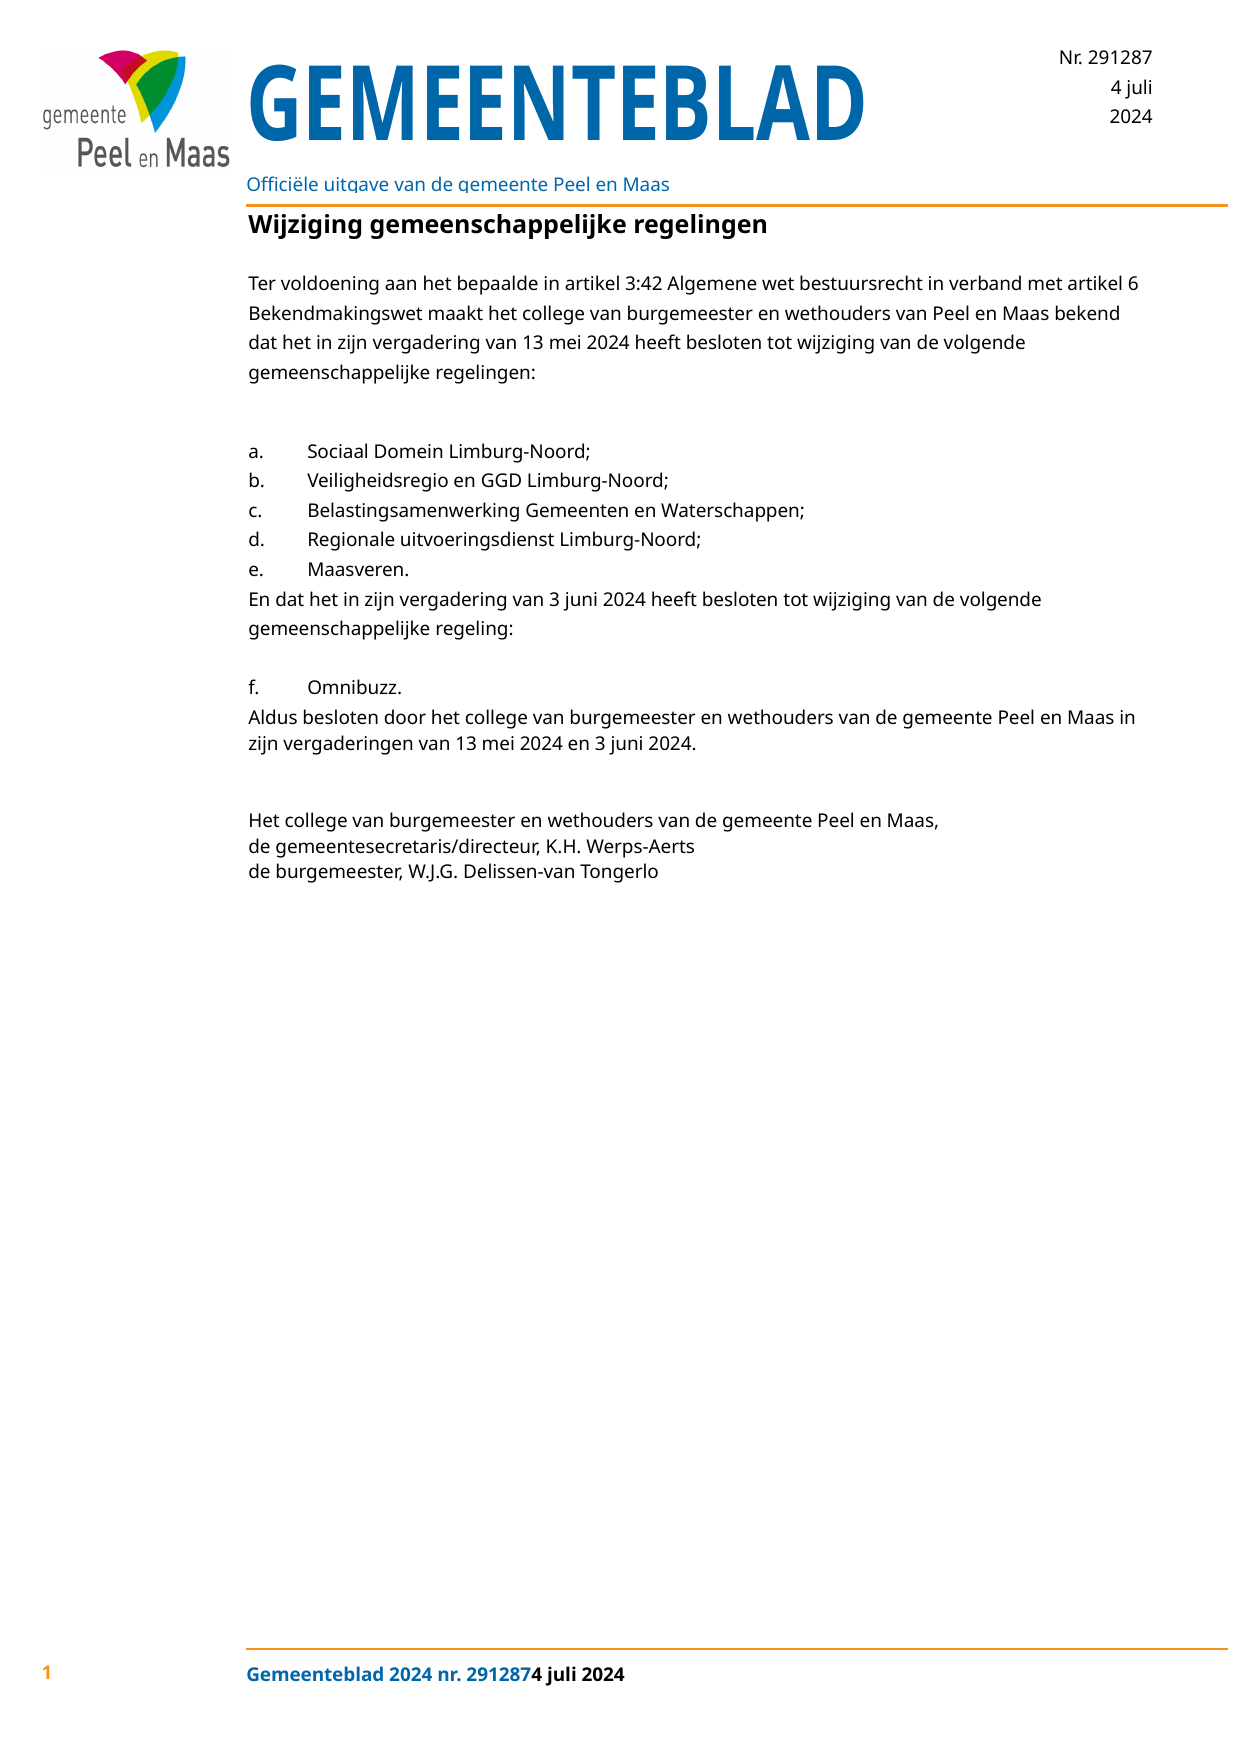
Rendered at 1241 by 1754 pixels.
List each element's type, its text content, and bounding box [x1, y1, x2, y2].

list Sociaal Domein Limburg-Noord; [248, 438, 1152, 464]
text En dat het in zijn vergadering van 3 juni 2024 heeft besloten tot wijziging van de volgende gemeenschappelijke regeling: [248, 586, 1152, 641]
text de gemeentesecretaris/directeur, K.H. Werps-Aerts [248, 833, 1152, 858]
text de burgemeester, W.J.G. Delissen-van Tongerlo [248, 858, 1152, 884]
text Aldus besloten door het college van burgemeester en wethouders van de gemeente Peel en Maas in zijn vergaderingen van 13 mei 2024 en 3 juni 2024. [248, 704, 1152, 756]
list Belastingsamenwerking Gemeenten en Waterschappen; [248, 497, 1152, 523]
text Wijziging gemeenschappelijke regelingen [248, 207, 1152, 241]
list Veiligheidsregio en GGD Limburg-Noord; [248, 467, 1152, 493]
text Ter voldoening aan het bepaalde in artikel 3:42 Algemene wet bestuursrecht in verband met artikel 6 Bekendmakingswet maakt het college van burgemeester en wethouders van Peel en Maas bekend dat het in zijn vergadering van 13 mei 2024 heeft besloten tot wijziging van de volgende gemeenschappelijke regelingen: [248, 270, 1152, 385]
list Maasveren. [248, 556, 1152, 582]
list Omnibuzz. [248, 674, 1152, 700]
list Regionale uitvoeringsdienst Limburg-Noord; [248, 527, 1152, 552]
picture [41, 47, 231, 172]
text Het college van burgemeester en wethouders van de gemeente Peel en Maas, [248, 807, 1152, 833]
